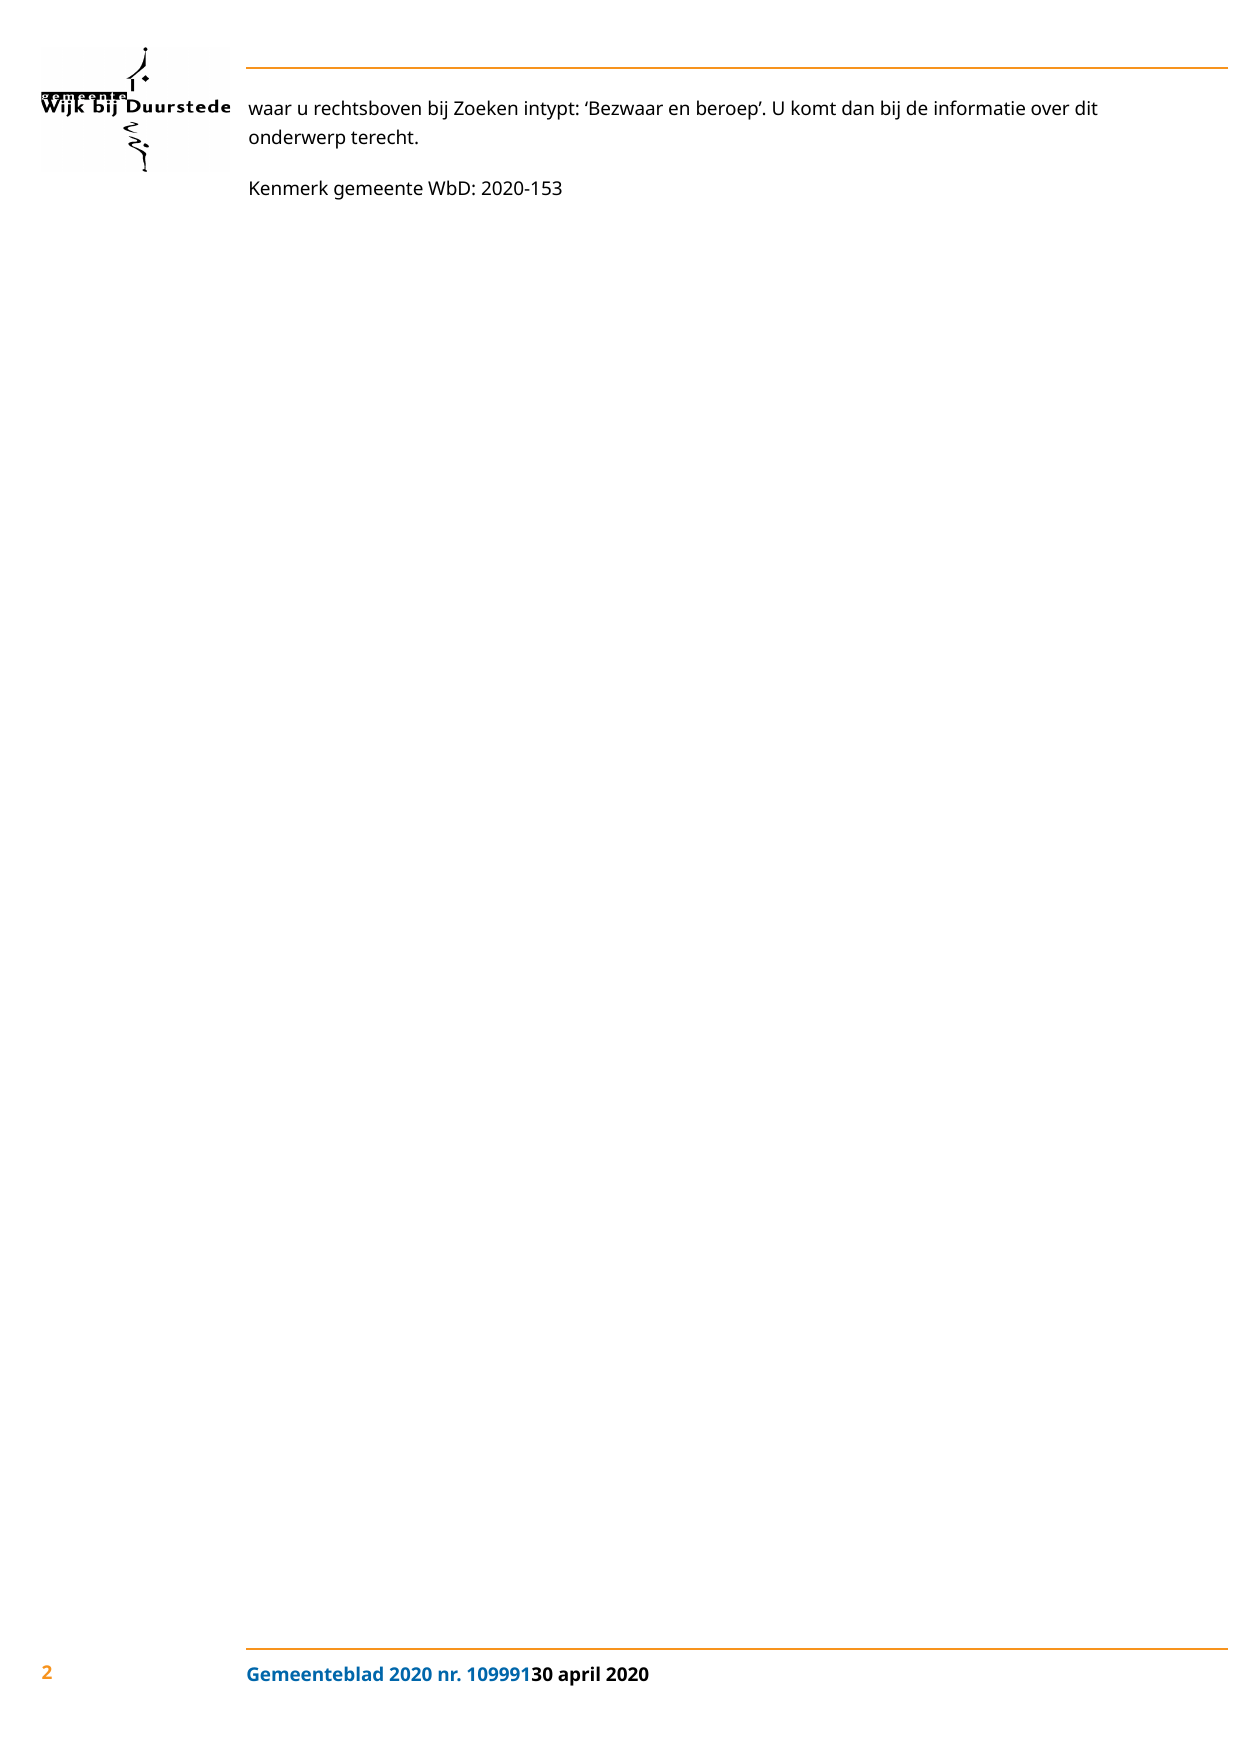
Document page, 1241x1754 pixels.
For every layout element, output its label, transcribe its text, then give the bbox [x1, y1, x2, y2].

text Kenmerk gemeente WbD: 2020-153 [248, 175, 1152, 201]
text waar u rechtsboven bij Zoeken intypt: ‘Bezwaar en beroep’. U komt dan bij de informatie over dit onderwerp terecht. [248, 95, 1152, 150]
picture [41, 47, 231, 172]
